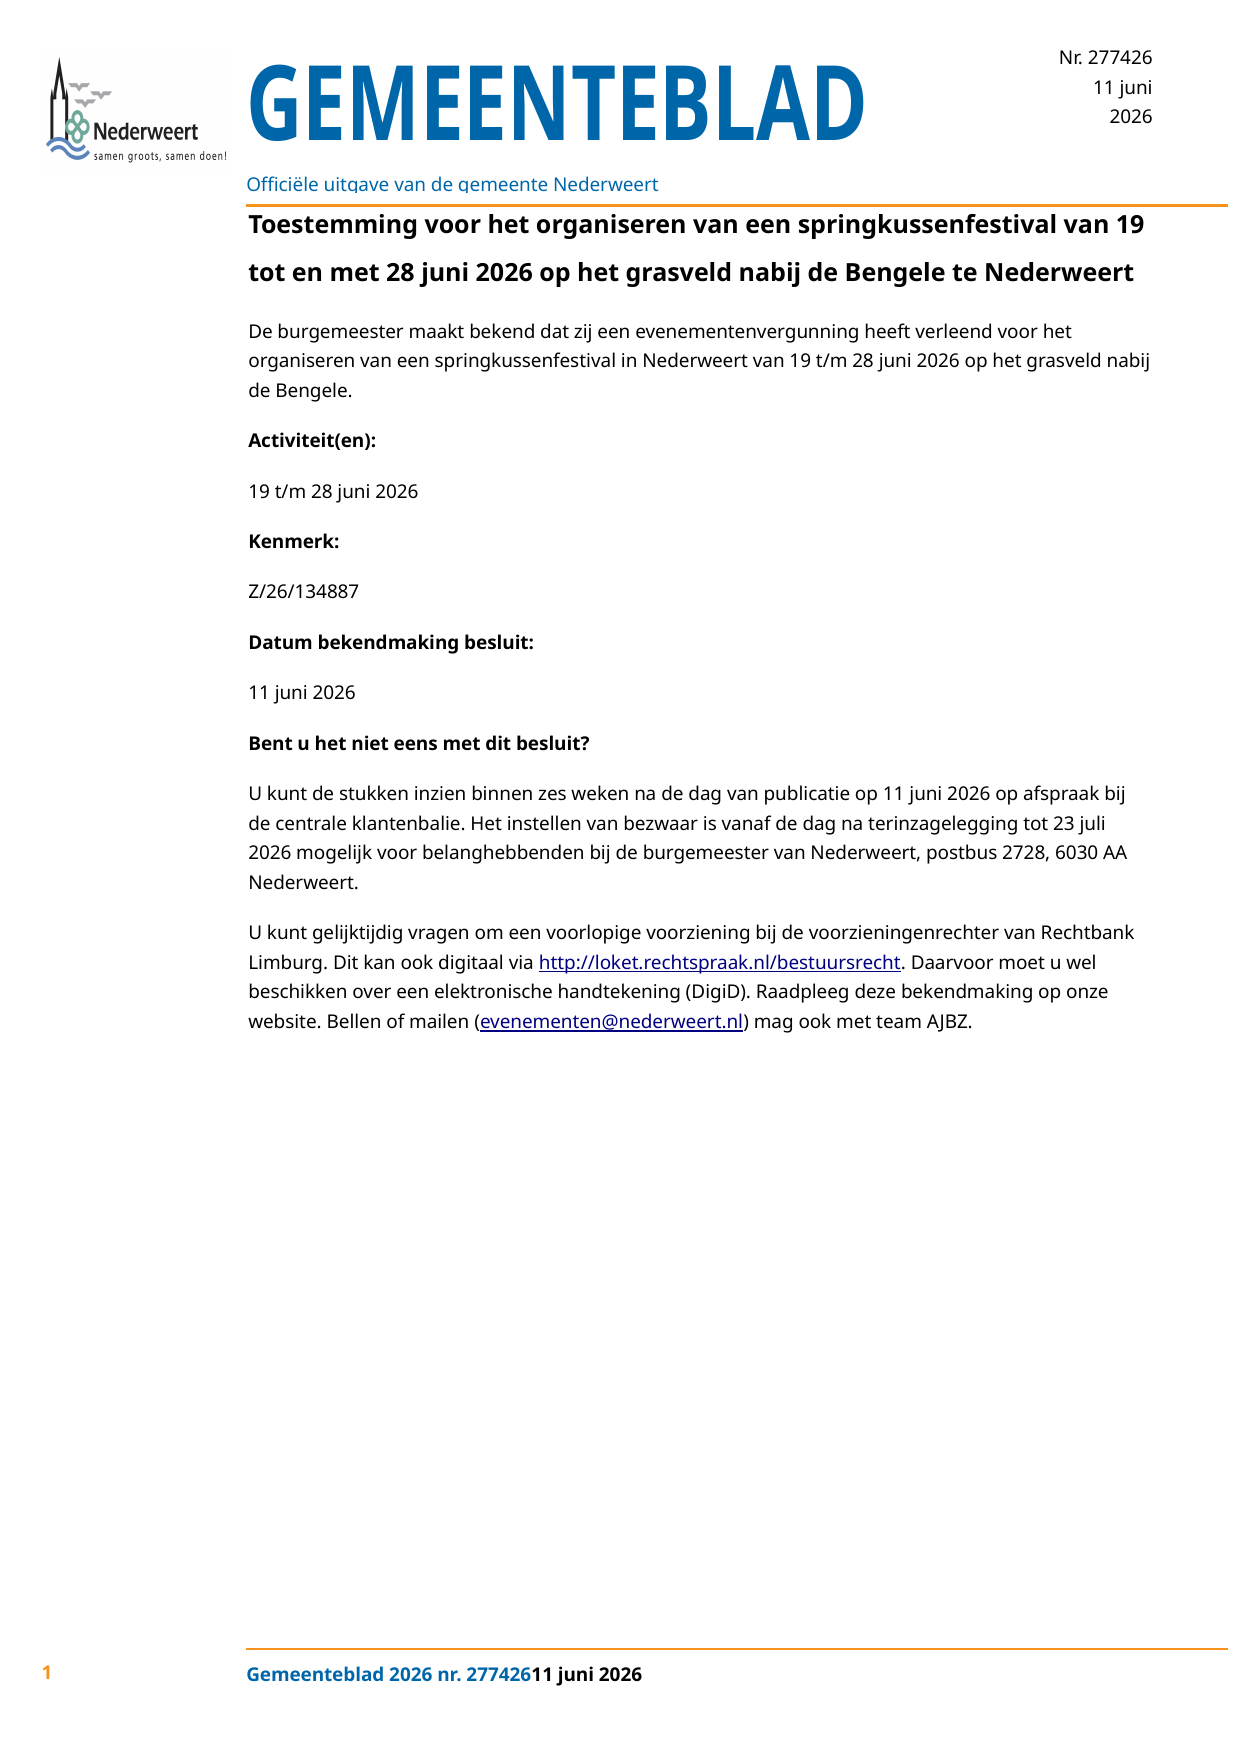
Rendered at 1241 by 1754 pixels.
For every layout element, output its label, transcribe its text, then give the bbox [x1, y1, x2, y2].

text 11 juni 2026 [248, 679, 1152, 705]
text Activiteit(en): [248, 427, 1152, 453]
text U kunt de stukken inzien binnen zes weken na de dag van publicatie op 11 juni 2026 op afspraak bij de centrale klantenbalie. Het instellen van bezwaar is vanaf de dag na terinzagelegging tot 23 juli 2026 mogelijk voor belanghebbenden bij de burgemeester van Nederweert, postbus 2728, 6030 AA Nederweert. [248, 780, 1152, 895]
text Datum bekendmaking besluit: [248, 629, 1152, 655]
text Toestemming voor het organiseren van een springkussenfestival van 19 tot en met 28 juni 2026 op het grasveld nabij de Bengele te Nederweert [248, 207, 1152, 288]
text 19 t/m 28 juni 2026 [248, 478, 1152, 504]
text Z/26/134887 [248, 579, 1152, 604]
text U kunt gelijktijdig vragen om een voorlopige voorziening bij de voorzieningenrechter van Rechtbank Limburg. Dit kan ook digitaal via http://loket.rechtspraak.nl/bestuursrecht. Daarvoor moet u wel beschikken over een elektronische handtekening (DigiD). Raadpleeg deze bekendmaking op onze website. Bellen of mailen (evenementen@nederweert.nl) mag ook met team AJBZ. [248, 919, 1152, 1034]
text De burgemeester maakt bekend dat zij een evenementenvergunning heeft verleend voor het organiseren van een springkussenfestival in Nederweert van 19 t/m 28 juni 2026 op het grasveld nabij de Bengele. [248, 318, 1152, 403]
picture [41, 47, 231, 172]
text Bent u het niet eens met dit besluit? [248, 730, 1152, 756]
text Kenmerk: [248, 528, 1152, 554]
